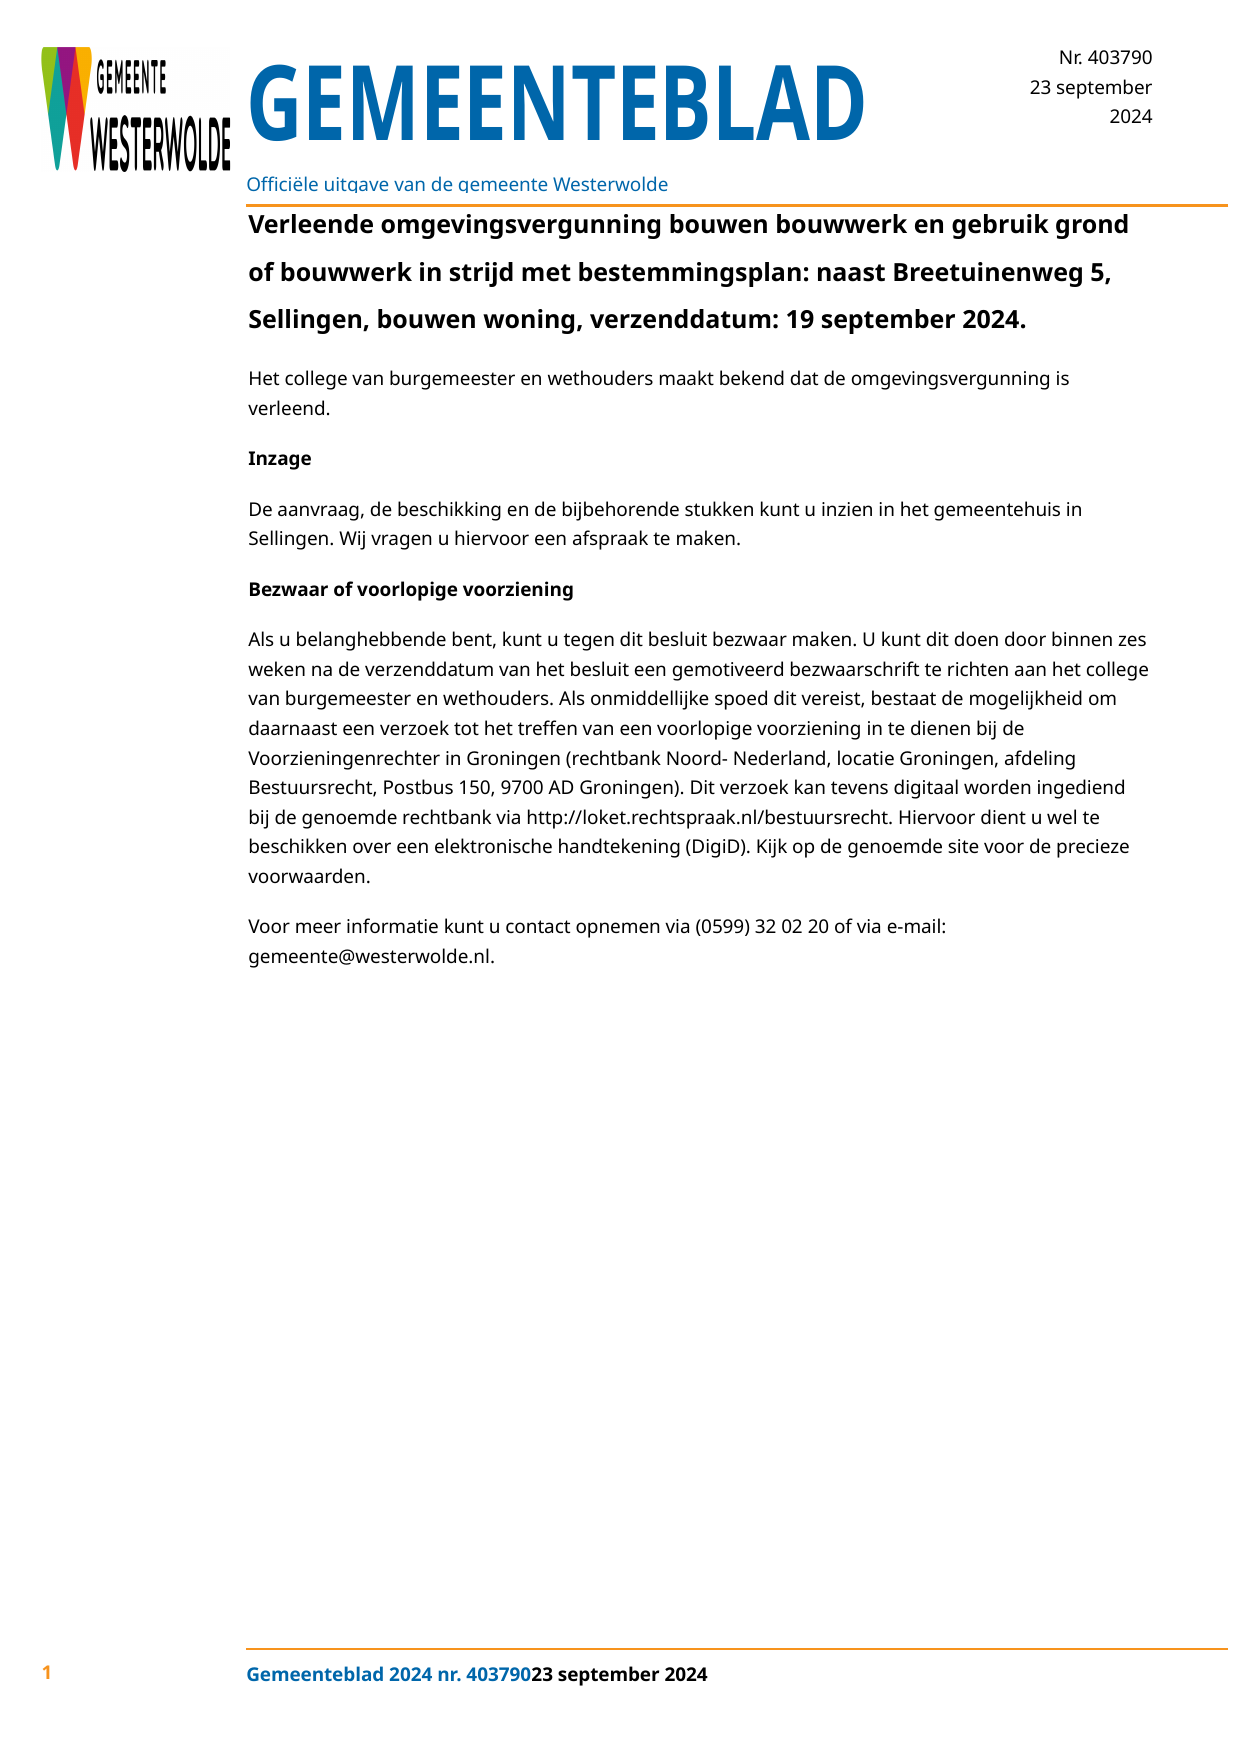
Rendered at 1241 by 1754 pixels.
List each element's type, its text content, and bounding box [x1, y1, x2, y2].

text Voor meer informatie kunt u contact opnemen via (0599) 32 02 20 of via e-mail: gemeente@westerwolde.nl. [248, 913, 1152, 969]
text Als u belanghebbende bent, kunt u tegen dit besluit bezwaar maken. U kunt dit doen door binnen zes weken na de verzenddatum van het besluit een gemotiveerd bezwaarschrift te richten aan het college van burgemeester en wethouders. Als onmiddellijke spoed dit vereist, bestaat de mogelijkheid om daarnaast een verzoek tot het treffen van een voorlopige voorziening in te dienen bij de Voorzieningenrechter in Groningen (rechtbank Noord- Nederland, locatie Groningen, afdeling Bestuursrecht, Postbus 150, 9700 AD Groningen). Dit verzoek kan tevens digitaal worden ingediend bij de genoemde rechtbank via http://loket.rechtspraak.nl/bestuursrecht. Hiervoor dient u wel te beschikken over een elektronische handtekening (DigiD). Kijk op de genoemde site voor de precieze voorwaarden. [248, 626, 1152, 889]
text Verleende omgevingsvergunning bouwen bouwwerk en gebruik grond of bouwwerk in strijd met bestemmingsplan: naast Breetuinenweg 5, Sellingen, bouwen woning, verzenddatum: 19 september 2024. [248, 207, 1152, 336]
text Het college van burgemeester en wethouders maakt bekend dat de omgevingsvergunning is verleend. [248, 366, 1152, 421]
text De aanvraag, de beschikking en de bijbehorende stukken kunt u inzien in het gemeentehuis in Sellingen. Wij vragen u hiervoor een afspraak te maken. [248, 496, 1152, 551]
picture [41, 47, 231, 172]
text Bezwaar of voorlopige voorziening [248, 576, 1152, 602]
text Inzage [248, 446, 1152, 471]
